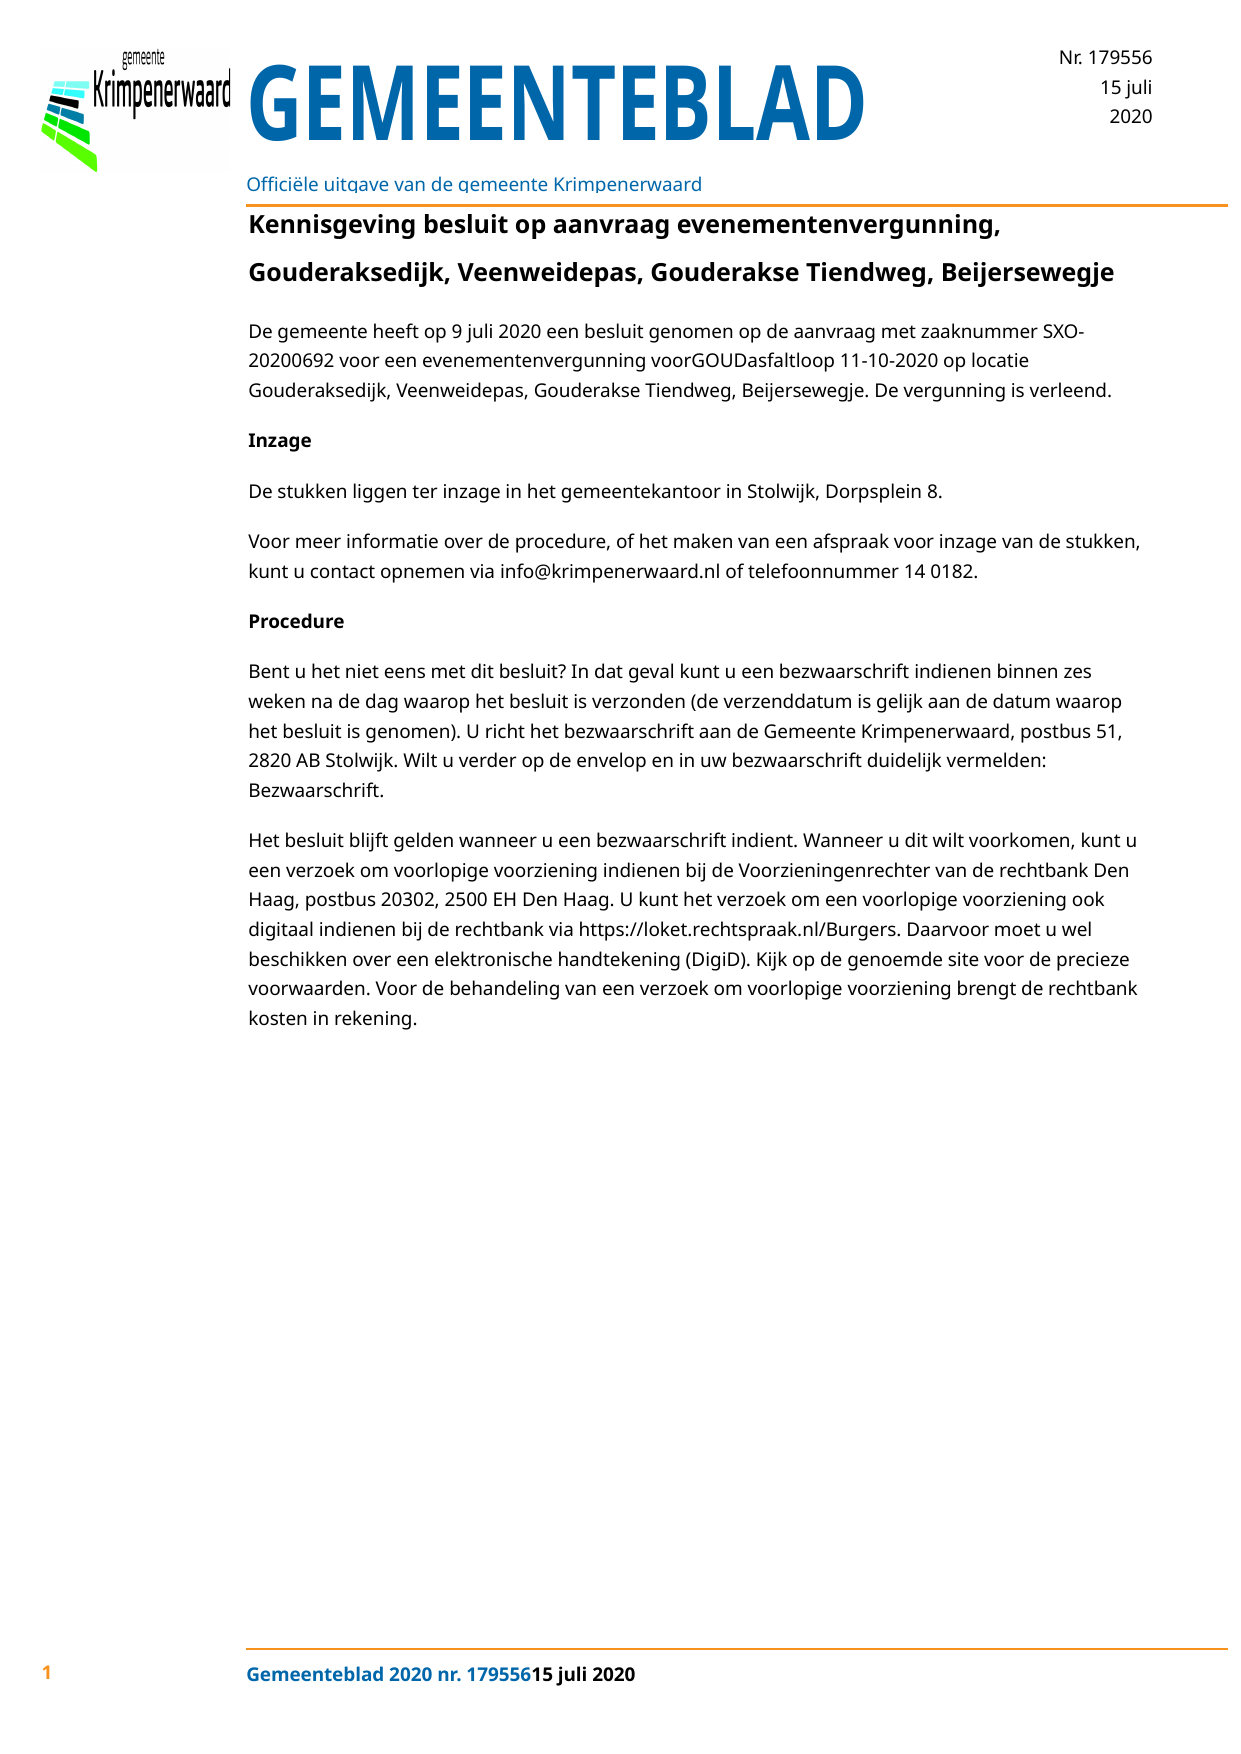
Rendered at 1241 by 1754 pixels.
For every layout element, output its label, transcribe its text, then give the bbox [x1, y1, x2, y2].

text Voor meer informatie over de procedure, of het maken van een afspraak voor inzage van de stukken, kunt u contact opnemen via info@krimpenerwaard.nl of telefoonnummer 14 0182. [248, 528, 1152, 584]
text Bent u het niet eens met dit besluit? In dat geval kunt u een bezwaarschrift indienen binnen zes weken na de dag waarop het besluit is verzonden (de verzenddatum is gelijk aan de datum waarop het besluit is genomen). U richt het bezwaarschrift aan de Gemeente Krimpenerwaard, postbus 51, 2820 AB Stolwijk. Wilt u verder op de envelop en in uw bezwaarschrift duidelijk vermelden: Bezwaarschrift. [248, 659, 1152, 803]
text De stukken liggen ter inzage in het gemeentekantoor in Stolwijk, Dorpsplein 8. [248, 478, 1152, 504]
text Kennisgeving besluit op aanvraag evenementenvergunning, Gouderaksedijk, Veenweidepas, Gouderakse Tiendweg, Beijersewegje [248, 207, 1152, 288]
text Procedure [248, 608, 1152, 634]
text Het besluit blijft gelden wanneer u een bezwaarschrift indient. Wanneer u dit wilt voorkomen, kunt u een verzoek om voorlopige voorziening indienen bij de Voorzieningenrechter van de rechtbank Den Haag, postbus 20302, 2500 EH Den Haag. U kunt het verzoek om een voorlopige voorziening ook digitaal indienen bij de rechtbank via https://loket.rechtspraak.nl/Burgers. Daarvoor moet u wel beschikken over een elektronische handtekening (DigiD). Kijk op de genoemde site voor de precieze voorwaarden. Voor de behandeling van een verzoek om voorlopige voorziening brengt de rechtbank kosten in rekening. [248, 827, 1152, 1031]
text Inzage [248, 427, 1152, 453]
text De gemeente heeft op 9 juli 2020 een besluit genomen op de aanvraag met zaaknummer SXO-20200692 voor een evenementenvergunning voorGOUDasfaltloop 11-10-2020 op locatie Gouderaksedijk, Veenweidepas, Gouderakse Tiendweg, Beijersewegje. De vergunning is verleend. [248, 318, 1152, 403]
picture [41, 47, 231, 172]
